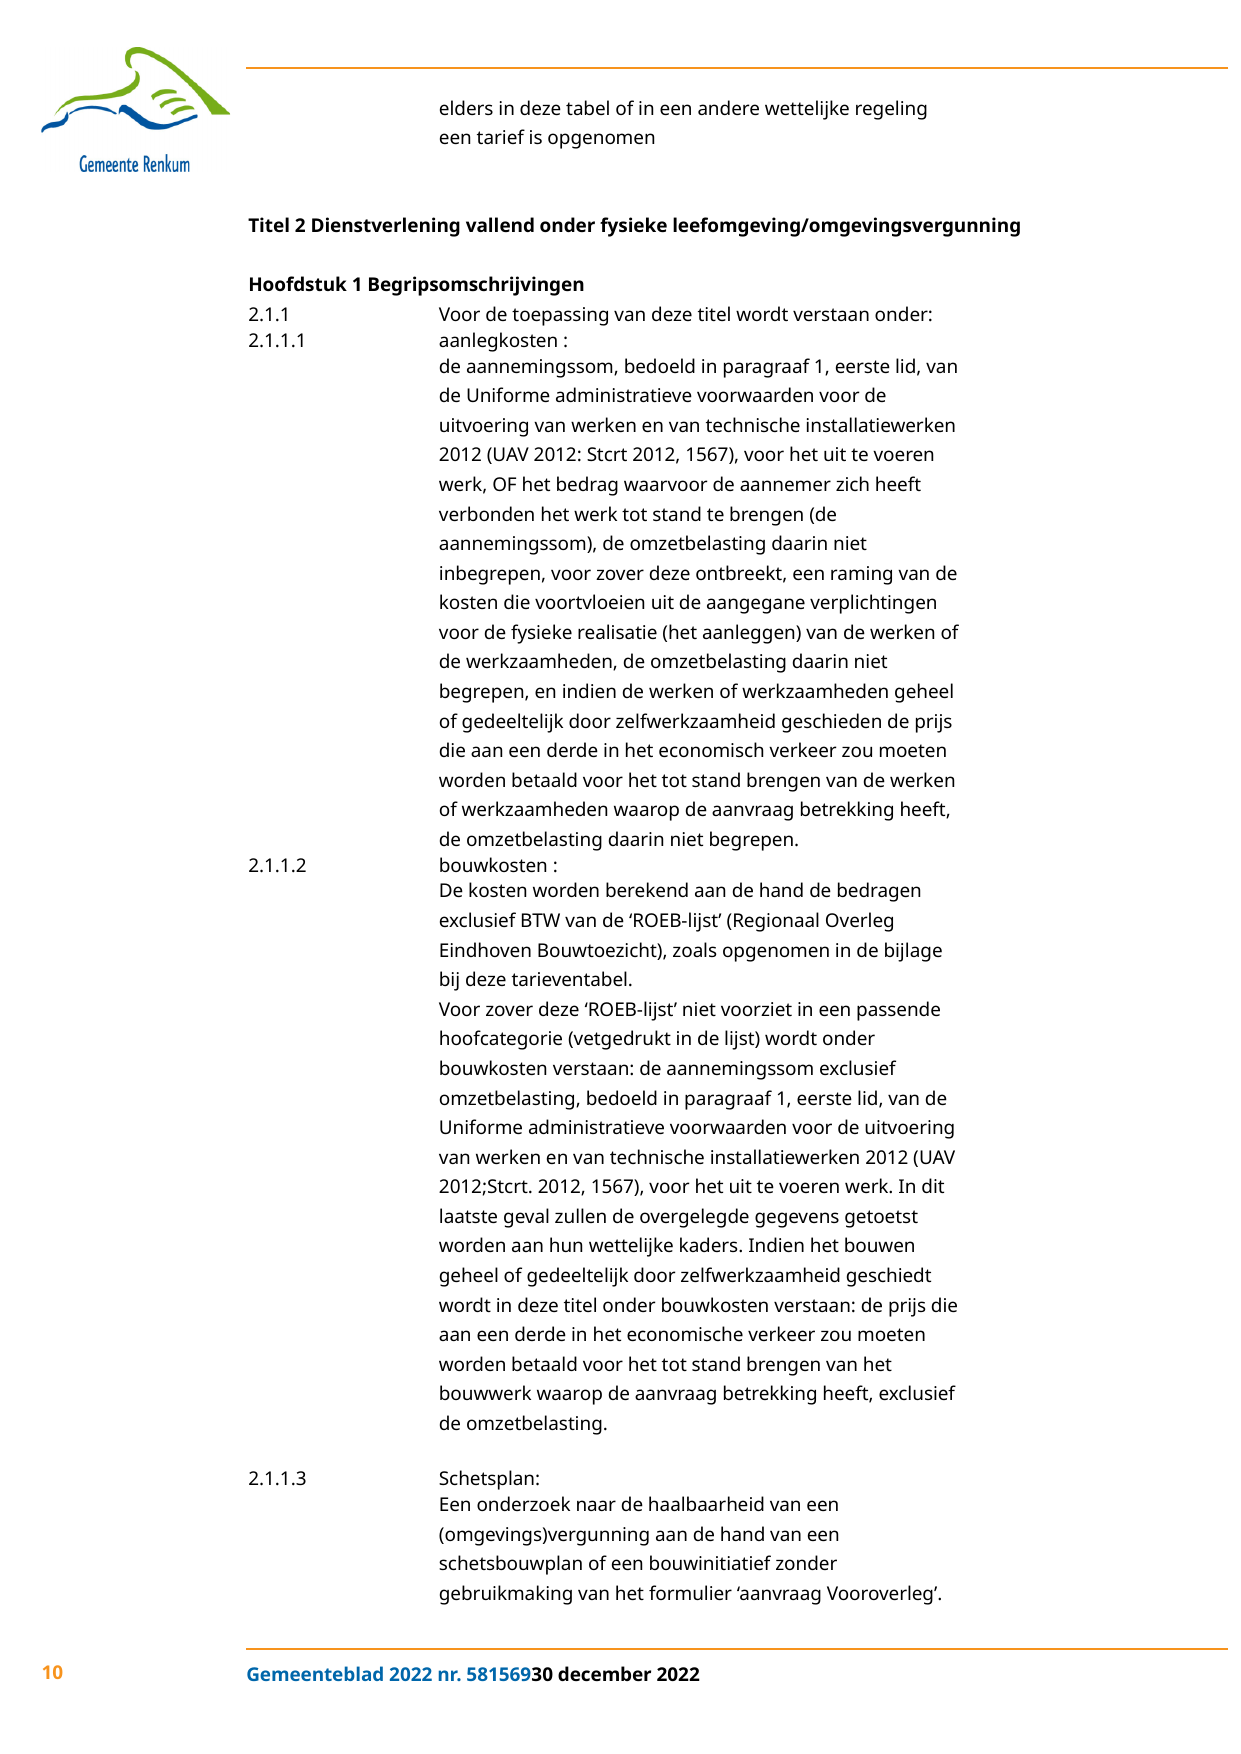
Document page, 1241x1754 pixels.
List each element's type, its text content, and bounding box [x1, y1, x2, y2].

table_header 2.1.1 [248, 301, 439, 327]
table_cell De kosten worden berekend aan de hand de bedragen exclusief BTW van de ‘ROEB-lijst’ (Regionaal Overleg Eindhoven Bouwtoezicht), zoals opgenomen in de bijlage bij deze tarieventabel. Voor zover deze ‘ROEB-lijst’ niet voorziet in een passende hoofcategorie (vetgedrukt in de lijst) wordt onder bouwkosten verstaan: de aannemingssom exclusief omzetbelasting, bedoeld in paragraaf 1, eerste lid, van de Uniforme administratieve voorwaarden voor de uitvoering van werken en van technische installatiewerken 2012 (UAV 2012;Stcrt. 2012, 1567), voor het uit te voeren werk. In dit laatste geval zullen de overgelegde gegevens getoetst worden aan hun wettelijke kaders. Indien het bouwen geheel of gedeeltelijk door zelfwerkzaamheid geschiedt wordt in deze titel onder bouwkosten verstaan: de prijs die aan een derde in het economische verkeer zou moeten worden betaald voor het tot stand brengen van het bouwwerk waarop de aanvraag betrekking heeft, exclusief de omzetbelasting. [439, 878, 961, 1465]
table_cell [961, 1465, 1152, 1491]
picture [41, 47, 231, 172]
text Hoofdstuk 1 Begripsomschrijvingen [248, 272, 1152, 297]
table_cell [248, 95, 439, 150]
table_header [961, 301, 1152, 327]
table_cell 2.1.1.1 [248, 327, 439, 353]
table_header Voor de toepassing van deze titel wordt verstaan onder: [439, 301, 961, 327]
table_cell bouwkosten : [439, 852, 961, 878]
table_cell [961, 1491, 1152, 1606]
table_cell de aannemingssom, bedoeld in paragraaf 1, eerste lid, van de Uniforme administratieve voorwaarden voor de uitvoering van werken en van technische installatiewerken 2012 (UAV 2012: Stcrt 2012, 1567), voor het uit te voeren werk, OF het bedrag waarvoor de aannemer zich heeft verbonden het werk tot stand te brengen (de aannemingssom), de omzetbelasting daarin niet inbegrepen, voor zover deze ontbreekt, een raming van de kosten die voortvloeien uit de aangegane verplichtingen voor de fysieke realisatie (het aanleggen) van de werken of de werkzaamheden, de omzetbelasting daarin niet begrepen, en indien de werken of werkzaamheden geheel of gedeeltelijk door zelfwerkzaamheid geschieden de prijs die aan een derde in het economisch verkeer zou moeten worden betaald voor het tot stand brengen van de werken of werkzaamheden waarop de aanvraag betrekking heeft, de omzetbelasting daarin niet begrepen. [439, 353, 961, 852]
table_cell [961, 95, 1152, 150]
table_cell [248, 353, 439, 852]
table_cell 2.1.1.2 [248, 852, 439, 878]
table_cell [961, 878, 1152, 1465]
table_cell [248, 878, 439, 1465]
text Titel 2 Dienstverlening vallend onder fysieke leefomgeving/omgevingsvergunning [248, 212, 1152, 238]
table_cell 2.1.1.3 [248, 1465, 439, 1491]
table_cell [961, 852, 1152, 878]
table_cell [961, 353, 1152, 852]
table_cell aanlegkosten : [439, 327, 961, 353]
table_cell Een onderzoek naar de haalbaarheid van een (omgevings)vergunning aan de hand van een schetsbouwplan of een bouwinitiatief zonder gebruikmaking van het formulier ‘aanvraag Vooroverleg’. [439, 1491, 961, 1606]
table_cell elders in deze tabel of in een andere wettelijke regeling een tarief is opgenomen [439, 95, 961, 150]
table_cell Schetsplan: [439, 1465, 961, 1491]
table_cell [248, 1491, 439, 1606]
table_cell [961, 327, 1152, 353]
